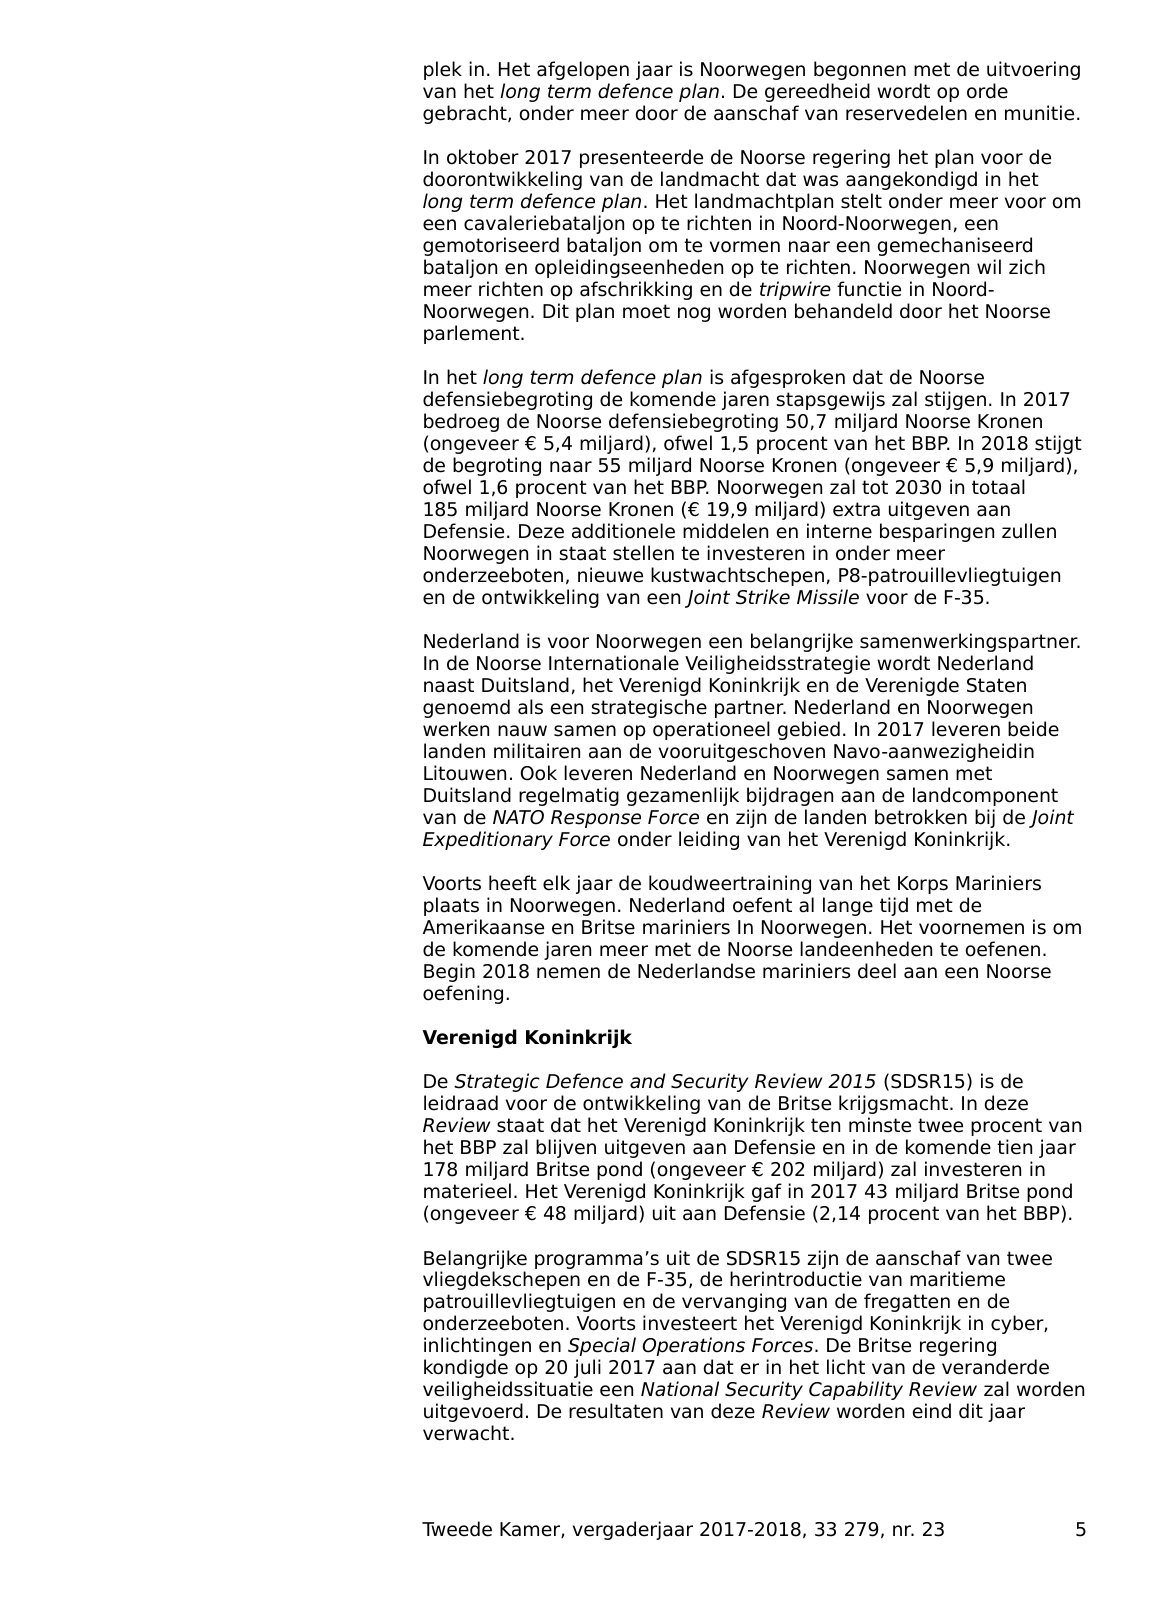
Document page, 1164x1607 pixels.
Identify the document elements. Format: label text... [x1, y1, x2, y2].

text Belangrijke programma’s uit de SDSR15 zijn de aanschaf van twee vliegdekschepen en de F-35, de herintroductie van maritieme patrouillevliegtuigen en de vervanging van de fregatten en de onderzeeboten. Voorts investeert het Verenigd Koninkrijk in cyber, inlichtingen en Special Operations Forces. De Britse regering kondigde op 20 juli 2017 aan dat er in het licht van de veranderde veiligheidssituatie een National Security Capability Review zal worden uitgevoerd. De resultaten van deze Review worden eind dit jaar verwacht. [422, 1247, 1087, 1445]
text plek in. Het afgelopen jaar is Noorwegen begonnen met de uitvoering van het long term defence plan. De gereedheid wordt op orde gebracht, onder meer door de aanschaf van reservedelen en munitie. [422, 59, 1087, 125]
text In oktober 2017 presenteerde de Noorse regering het plan voor de doorontwikkeling van de landmacht dat was aangekondigd in het long term defence plan. Het landmachtplan stelt onder meer voor om een cavaleriebataljon op te richten in Noord-Noorwegen, een gemotoriseerd bataljon om te vormen naar een gemechaniseerd bataljon en opleidingseenheden op te richten. Noorwegen wil zich meer richten op afschrikking en de tripwire functie in Noord-Noorwegen. Dit plan moet nog worden behandeld door het Noorse parlement. [422, 147, 1087, 345]
subtitle Verenigd Koninkrijk [422, 1027, 1087, 1049]
text De Strategic Defence and Security Review 2015 (SDSR15) is de leidraad voor de ontwikkeling van de Britse krijgsmacht. In deze Review staat dat het Verenigd Koninkrijk ten minste twee procent van het BBP zal blijven uitgeven aan Defensie en in de komende tien jaar 178 miljard Britse pond (ongeveer € 202 miljard) zal investeren in materieel. Het Verenigd Koninkrijk gaf in 2017 43 miljard Britse pond (ongeveer € 48 miljard) uit aan Defensie (2,14 procent van het BBP). [422, 1071, 1087, 1225]
text Nederland is voor Noorwegen een belangrijke samenwerkingspartner. In de Noorse Internationale Veiligheidsstrategie wordt Nederland naast Duitsland, het Verenigd Koninkrijk en de Verenigde Staten genoemd als een strategische partner. Nederland en Noorwegen werken nauw samen op operationeel gebied. In 2017 leveren beide landen militairen aan de vooruitgeschoven Navo-aanwezigheidin Litouwen. Ook leveren Nederland en Noorwegen samen met Duitsland regelmatig gezamenlijk bijdragen aan de landcomponent van de NATO Response Force en zijn de landen betrokken bij de Joint Expeditionary Force onder leiding van het Verenigd Koninkrijk. [422, 631, 1087, 851]
text Voorts heeft elk jaar de koudweertraining van het Korps Mariniers plaats in Noorwegen. Nederland oefent al lange tijd met de Amerikaanse en Britse mariniers In Noorwegen. Het voornemen is om de komende jaren meer met de Noorse landeenheden te oefenen. Begin 2018 nemen de Nederlandse mariniers deel aan een Noorse oefening. [422, 873, 1087, 1005]
text In het long term defence plan is afgesproken dat de Noorse defensiebegroting de komende jaren stapsgewijs zal stijgen. In 2017 bedroeg de Noorse defensiebegroting 50,7 miljard Noorse Kronen (ongeveer € 5,4 miljard), ofwel 1,5 procent van het BBP. In 2018 stijgt de begroting naar 55 miljard Noorse Kronen (ongeveer € 5,9 miljard), ofwel 1,6 procent van het BBP. Noorwegen zal tot 2030 in totaal 185 miljard Noorse Kronen (€ 19,9 miljard) extra uitgeven aan Defensie. Deze additionele middelen en interne besparingen zullen Noorwegen in staat stellen te investeren in onder meer onderzeeboten, nieuwe kustwachtschepen, P8-patrouillevliegtuigen en de ontwikkeling van een Joint Strike Missile voor de F-35. [422, 367, 1087, 609]
